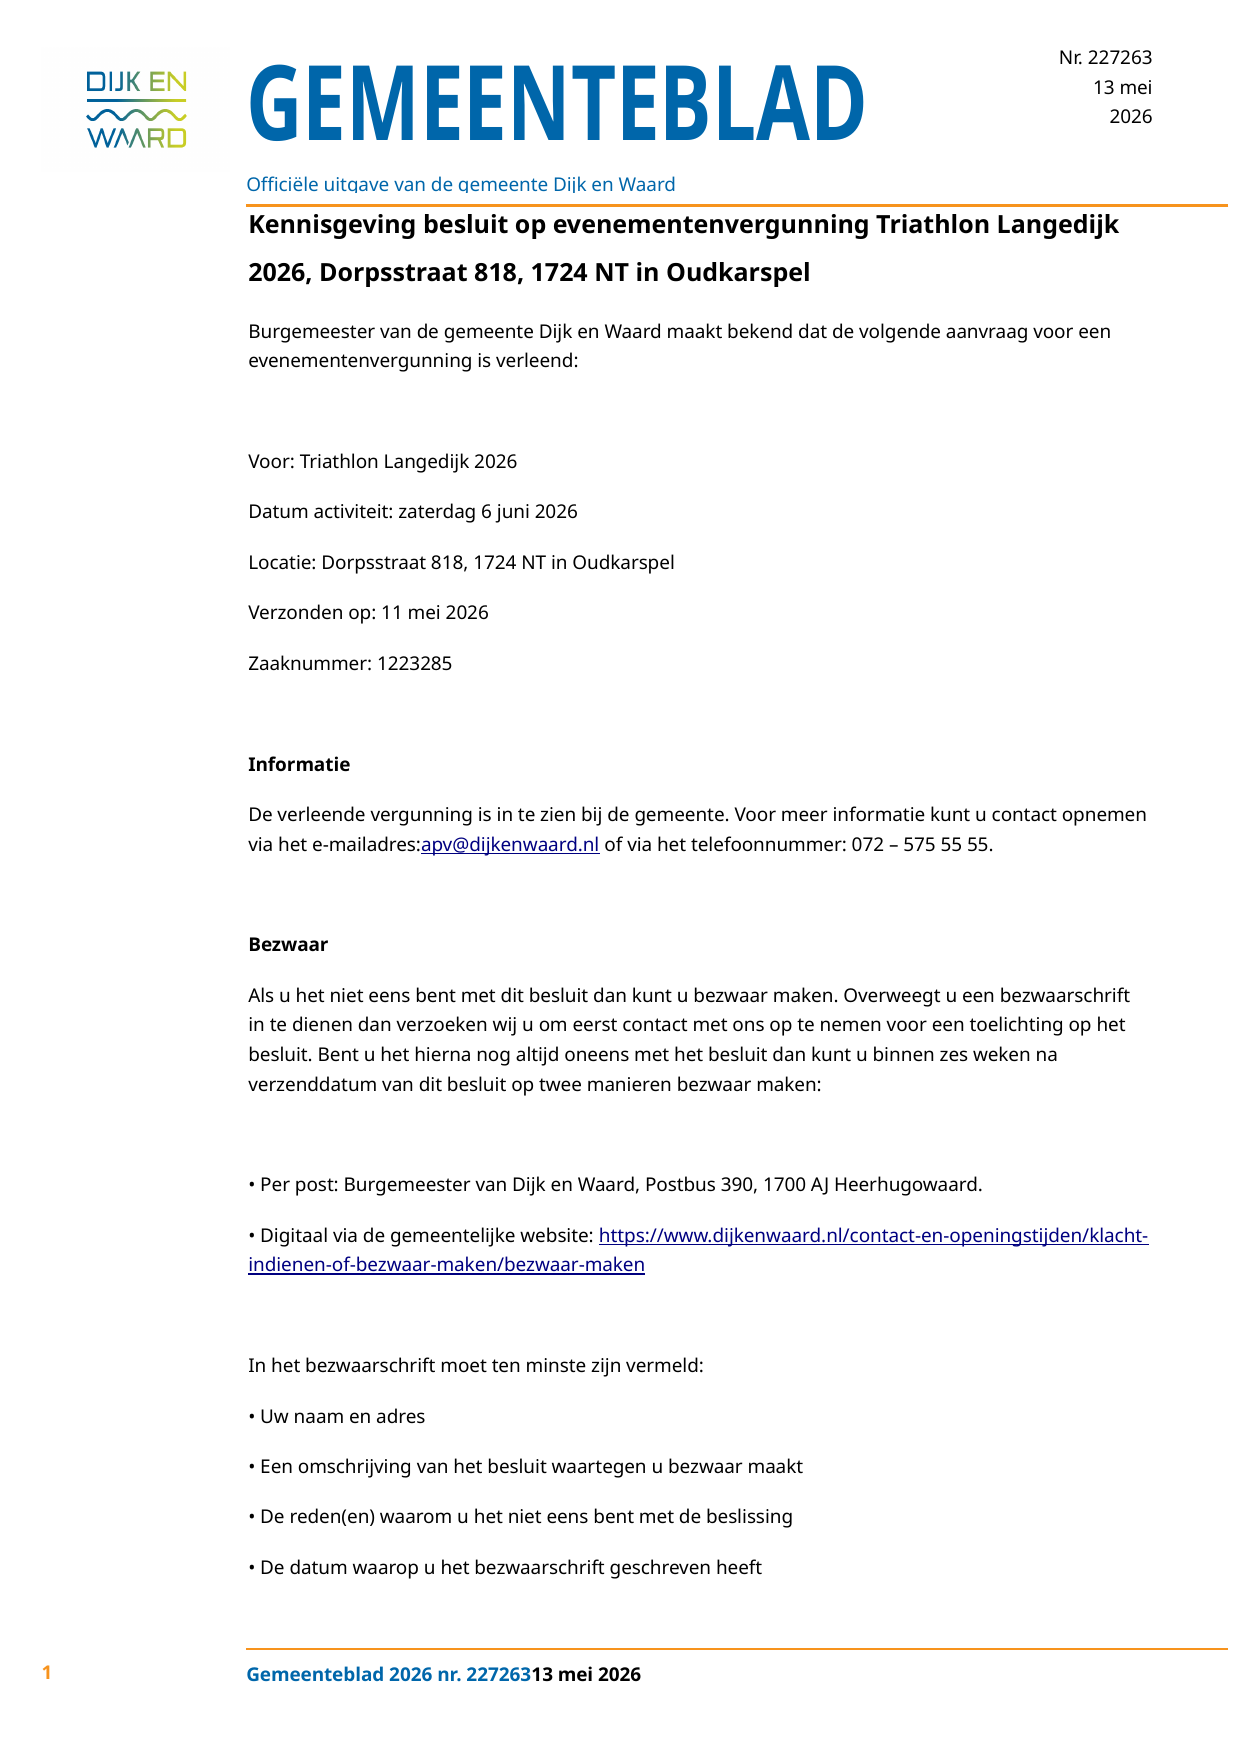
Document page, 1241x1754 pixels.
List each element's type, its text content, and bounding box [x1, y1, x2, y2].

picture [41, 47, 231, 172]
text Voor: Triathlon Langedijk 2026 [248, 448, 1152, 474]
text Bezwaar [248, 932, 1152, 957]
text Informatie [248, 751, 1152, 777]
text Datum activiteit: zaterdag 6 juni 2026 [248, 499, 1152, 524]
text Zaaknummer: 1223285 [248, 650, 1152, 676]
text • De reden(en) waarom u het niet eens bent met de beslissing [248, 1504, 1152, 1529]
text Verzonden op: 11 mei 2026 [248, 599, 1152, 625]
text • Uw naam en adres [248, 1403, 1152, 1429]
text Als u het niet eens bent met dit besluit dan kunt u bezwaar maken. Overweegt u een bezwaarschrift in te dienen dan verzoeken wij u om eerst contact met ons op te nemen voor een toelichting op het besluit. Bent u het hierna nog altijd oneens met het besluit dan kunt u binnen zes weken na verzenddatum van dit besluit op twee manieren bezwaar maken: [248, 982, 1152, 1097]
text De verleende vergunning is in te zien bij de gemeente. Voor meer informatie kunt u contact opnemen via het e-mailadres:apv@dijkenwaard.nl of via het telefoonnummer: 072 – 575 55 55. [248, 801, 1152, 857]
text Kennisgeving besluit op evenementenvergunning Triathlon Langedijk 2026, Dorpsstraat 818, 1724 NT in Oudkarspel [248, 207, 1152, 288]
text In het bezwaarschrift moet ten minste zijn vermeld: [248, 1352, 1152, 1378]
text • Een omschrijving van het besluit waartegen u bezwaar maakt [248, 1453, 1152, 1479]
text • Digitaal via de gemeentelijke website: https://www.dijkenwaard.nl/contact-en-openingstijden/klacht-indienen-of-bezwaar-maken/bezwaar-maken [248, 1222, 1152, 1277]
text Locatie: Dorpsstraat 818, 1724 NT in Oudkarspel [248, 549, 1152, 575]
text Burgemeester van de gemeente Dijk en Waard maakt bekend dat de volgende aanvraag voor een evenementenvergunning is verleend: [248, 318, 1152, 373]
text • Per post: Burgemeester van Dijk en Waard, Postbus 390, 1700 AJ Heerhugowaard. [248, 1172, 1152, 1197]
text • De datum waarop u het bezwaarschrift geschreven heeft [248, 1554, 1152, 1580]
